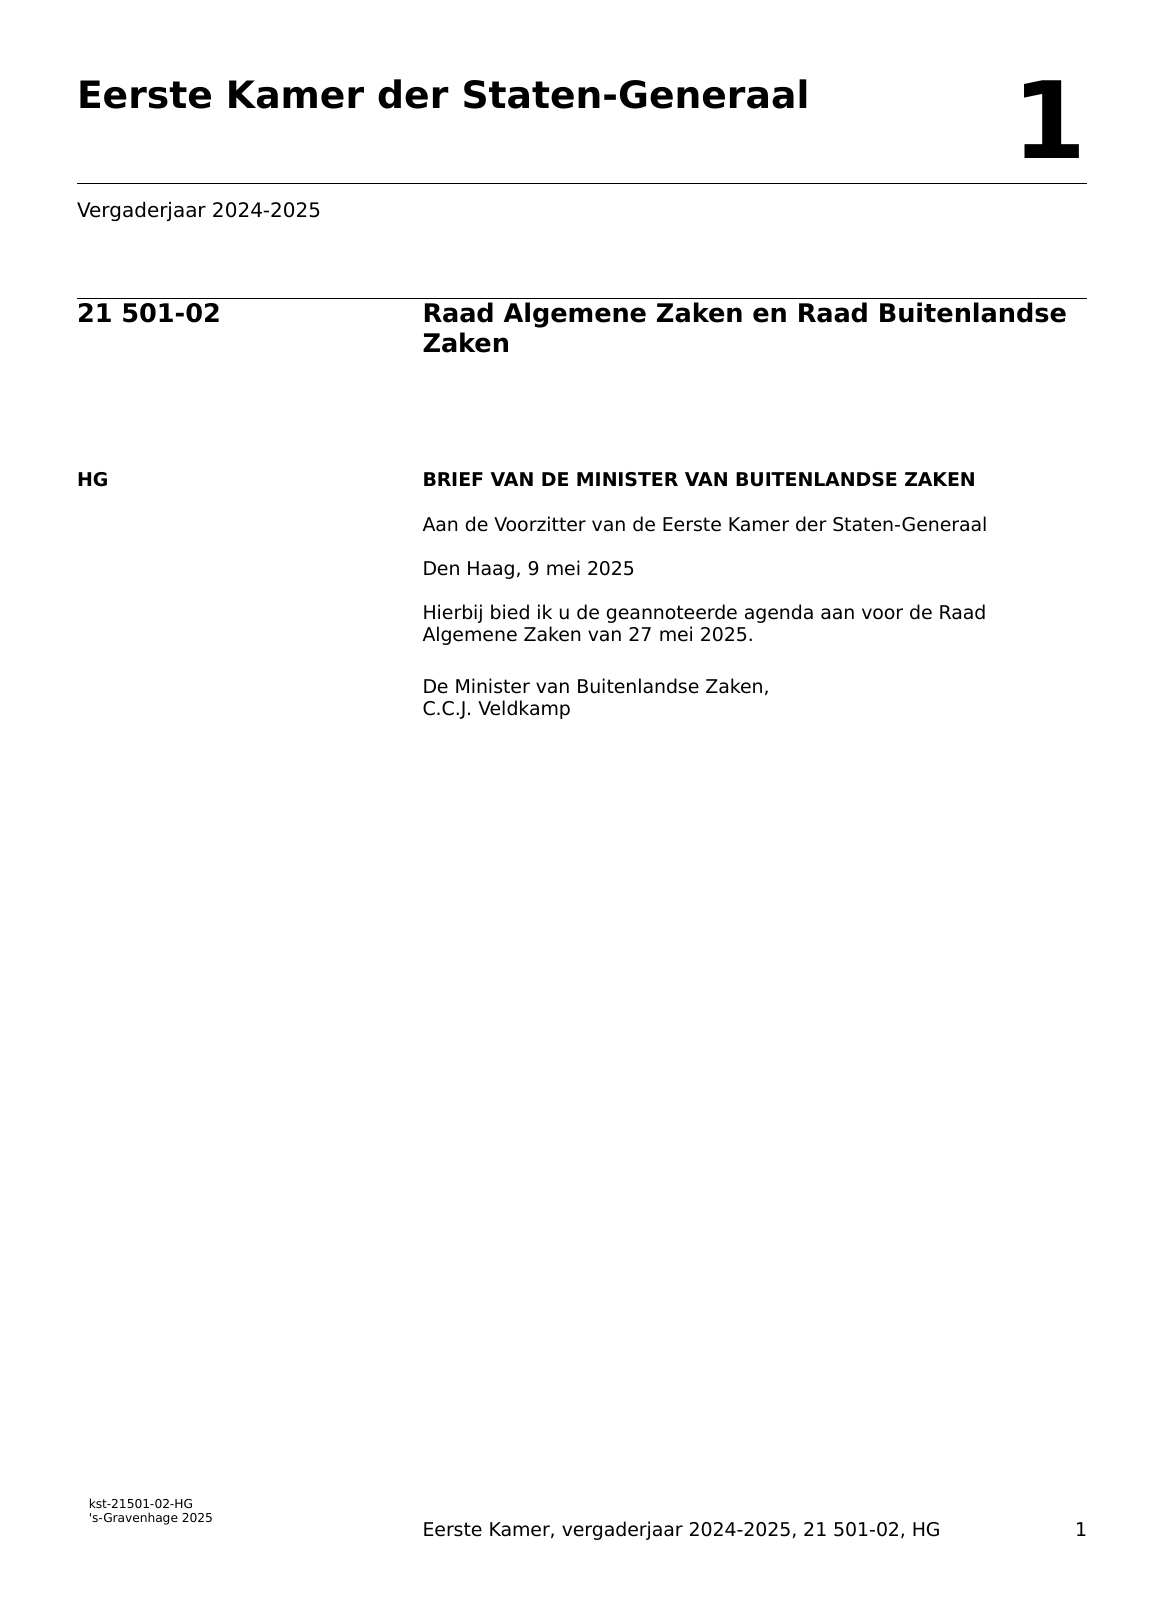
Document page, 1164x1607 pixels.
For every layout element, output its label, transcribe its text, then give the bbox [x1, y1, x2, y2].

text Den Haag, 9 mei 2025 [422, 558, 1087, 580]
text Aan de Voorzitter van de Eerste Kamer der Staten-Generaal [422, 513, 1087, 536]
subtitle HG BRIEF VAN DE MINISTER VAN BUITENLANDSE ZAKEN [77, 469, 1087, 491]
table_cell Vergaderjaar 2024-2025 [77, 184, 1087, 298]
text 's-Gravenhage 2025 [88, 1511, 323, 1525]
text kst-21501-02-HG [88, 1497, 323, 1511]
text Hierbij bied ik u de geannoteerde agenda aan voor de Raad Algemene Zaken van 27 mei 2025. [422, 602, 1087, 646]
table_header 1 [886, 59, 1087, 183]
subtitle 21 501-02 Raad Algemene Zaken en Raad Buitenlandse Zaken [77, 299, 1087, 358]
text De Minister van Buitenlandse Zaken, C.C.J. Veldkamp [422, 676, 1087, 720]
table_header Eerste Kamer der Staten-Generaal [77, 59, 886, 183]
